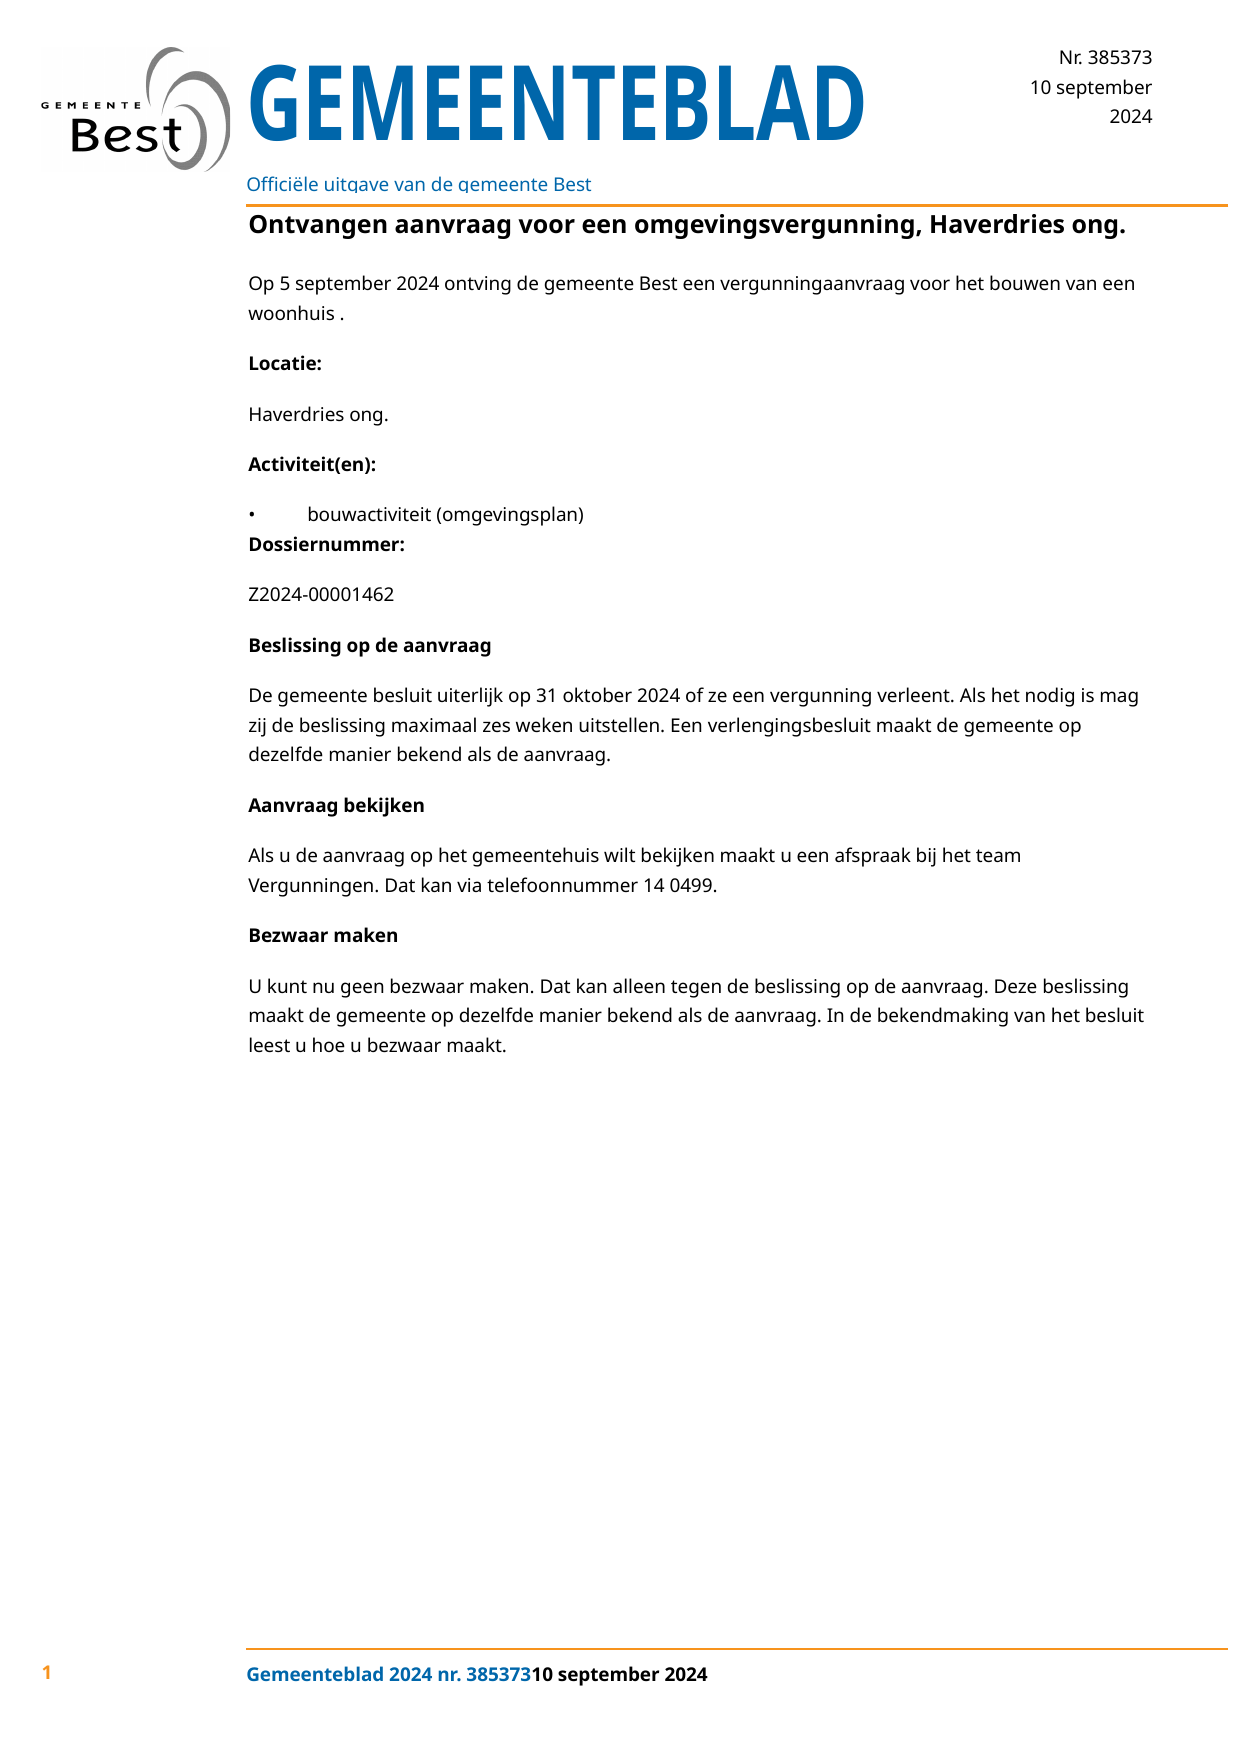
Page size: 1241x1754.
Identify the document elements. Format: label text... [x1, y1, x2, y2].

text Aanvraag bekijken [248, 792, 1152, 818]
text Als u de aanvraag op het gemeentehuis wilt bekijken maakt u een afspraak bij het team Vergunningen. Dat kan via telefoonnummer 14 0499. [248, 842, 1152, 898]
list bouwactiviteit (omgevingsplan) [248, 502, 1152, 527]
text Beslissing op de aanvraag [248, 632, 1152, 658]
text Op 5 september 2024 ontving de gemeente Best een vergunningaanvraag voor het bouwen van een woonhuis . [248, 270, 1152, 326]
text Z2024-00001462 [248, 582, 1152, 607]
text De gemeente besluit uiterlijk op 31 oktober 2024 of ze een vergunning verleent. Als het nodig is mag zij de beslissing maximaal zes weken uitstellen. Een verlengingsbesluit maakt de gemeente op dezelfde manier bekend als de aanvraag. [248, 682, 1152, 767]
text Dossiernummer: [248, 531, 1152, 557]
text U kunt nu geen bezwaar maken. Dat kan alleen tegen de beslissing op de aanvraag. Deze beslissing maakt de gemeente op dezelfde manier bekend als de aanvraag. In de bekendmaking van het besluit leest u hoe u bezwaar maakt. [248, 973, 1152, 1058]
text Locatie: [248, 350, 1152, 376]
text Haverdries ong. [248, 401, 1152, 426]
text Bezwaar maken [248, 922, 1152, 948]
text Ontvangen aanvraag voor een omgevingsvergunning, Haverdries ong. [248, 207, 1152, 241]
picture [41, 47, 231, 172]
text Activiteit(en): [248, 451, 1152, 477]
